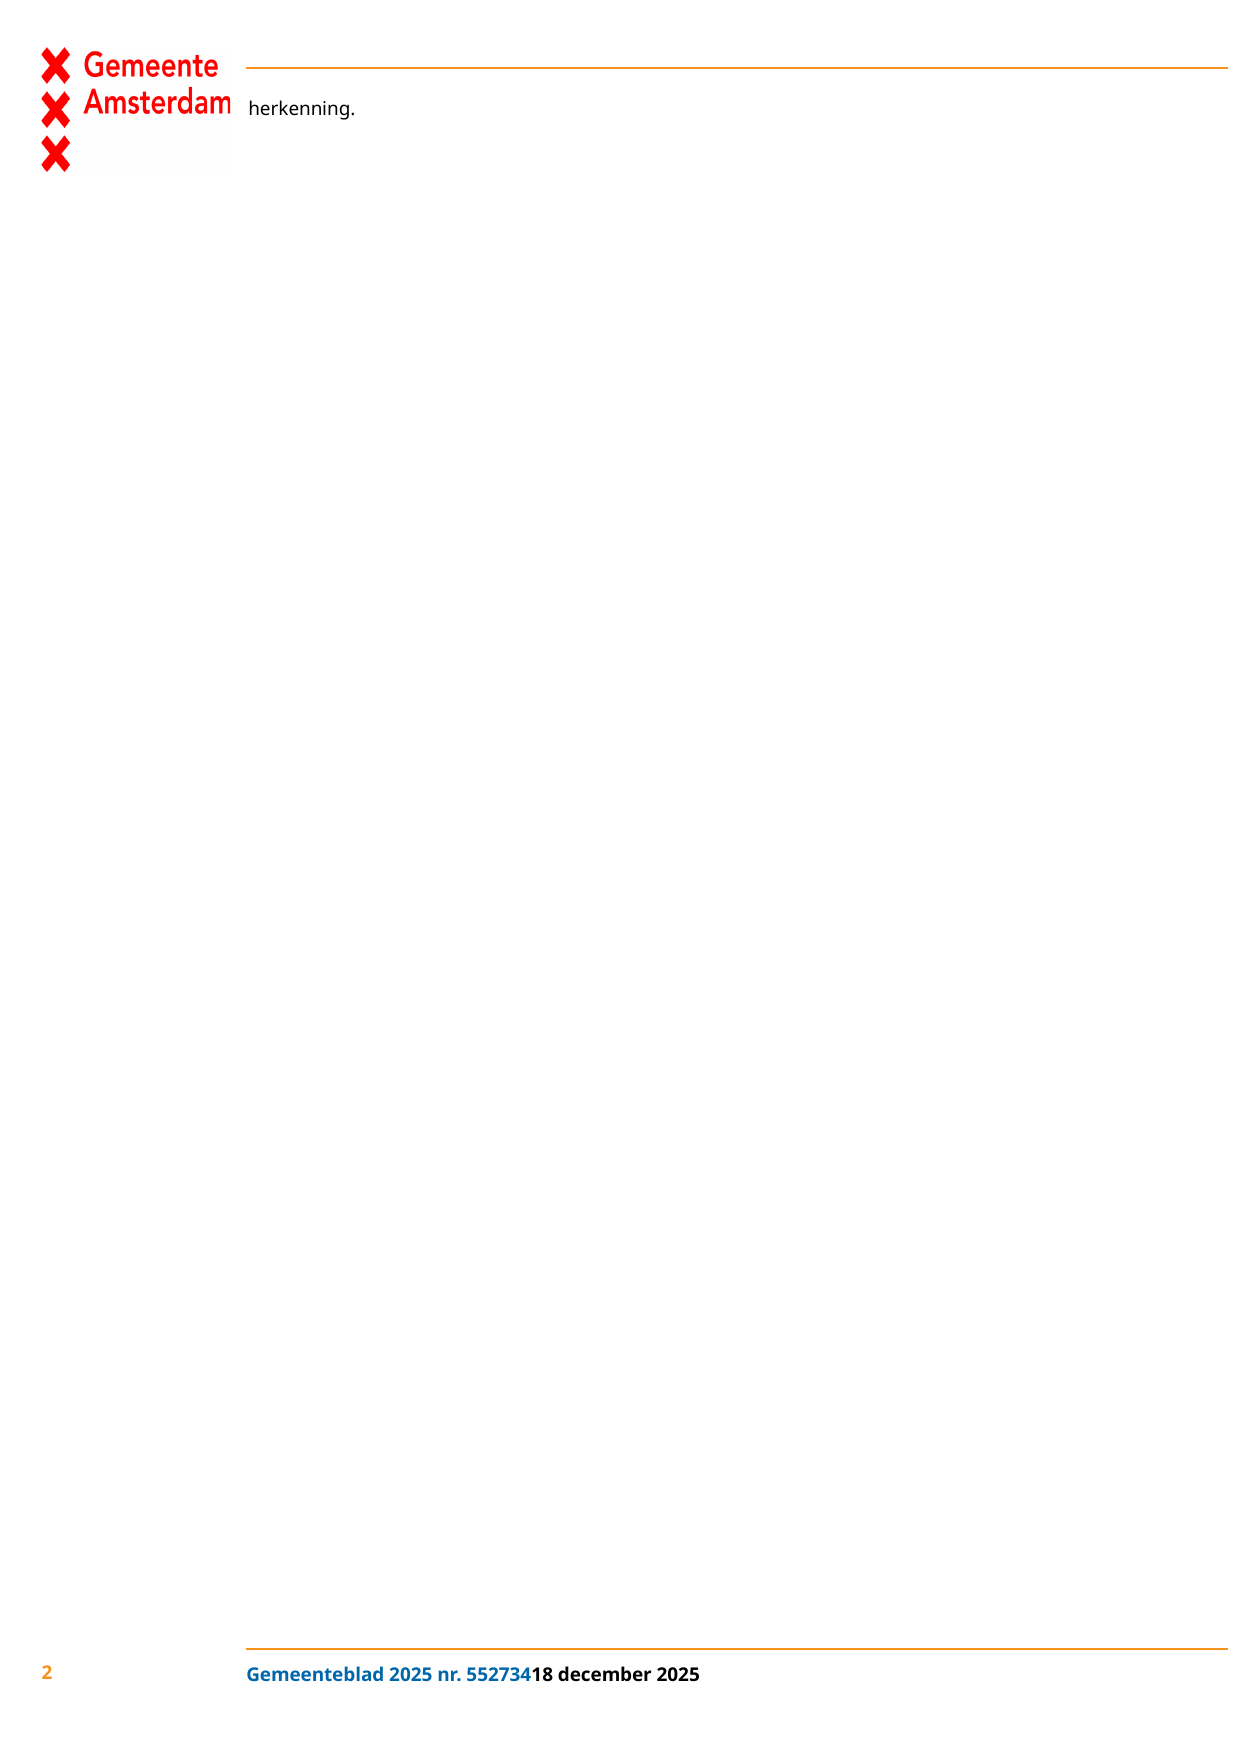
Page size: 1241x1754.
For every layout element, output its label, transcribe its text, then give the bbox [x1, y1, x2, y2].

picture [41, 47, 231, 172]
text herkenning. [248, 95, 1152, 121]
